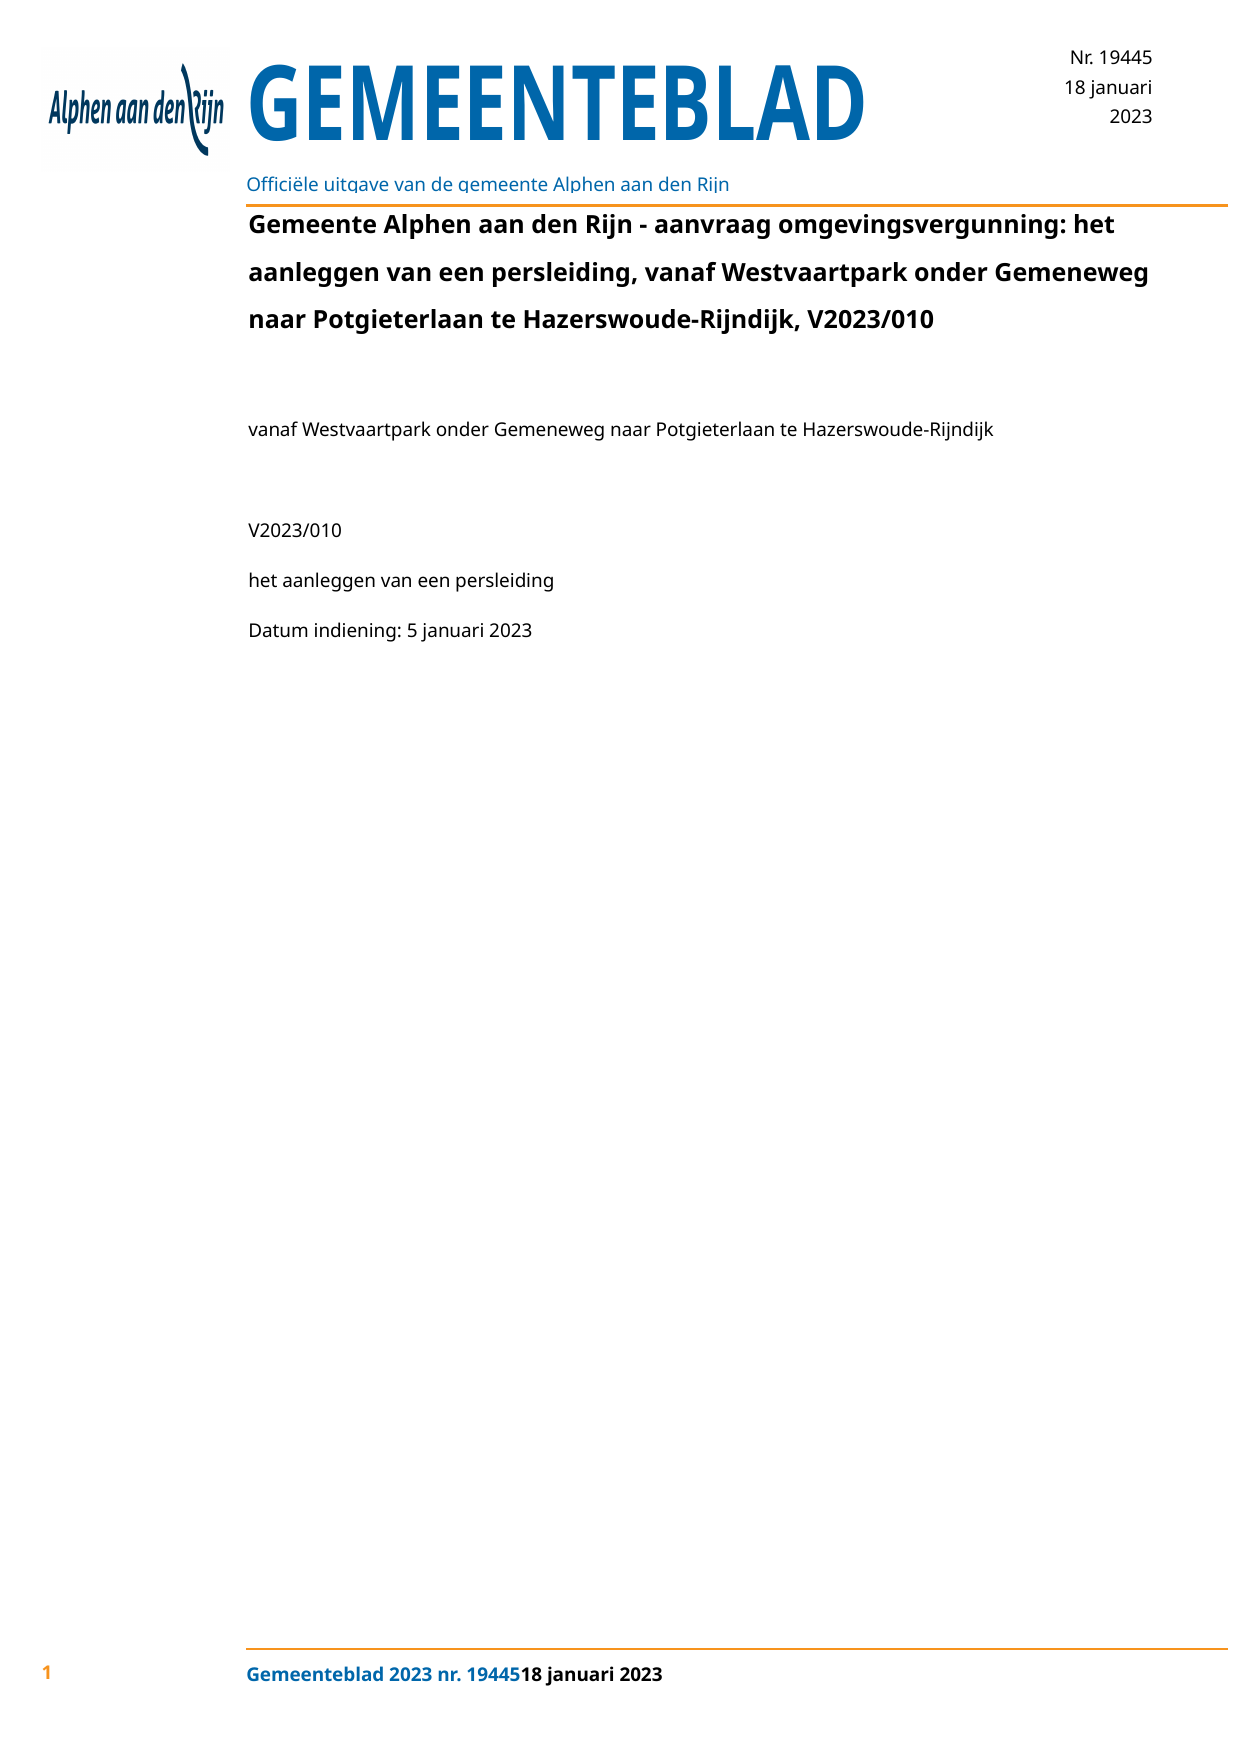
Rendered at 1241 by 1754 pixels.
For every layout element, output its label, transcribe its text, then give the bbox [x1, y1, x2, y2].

text V2023/010 [248, 517, 1152, 542]
text Gemeente Alphen aan den Rijn - aanvraag omgevingsvergunning: het aanleggen van een persleiding, vanaf Westvaartpark onder Gemeneweg naar Potgieterlaan te Hazerswoude-Rijndijk, V2023/010 [248, 207, 1152, 336]
text het aanleggen van een persleiding [248, 567, 1152, 593]
text vanaf Westvaartpark onder Gemeneweg naar Potgieterlaan te Hazerswoude-Rijndijk [248, 416, 1152, 442]
picture [41, 47, 231, 172]
text Datum indiening: 5 januari 2023 [248, 618, 1152, 643]
